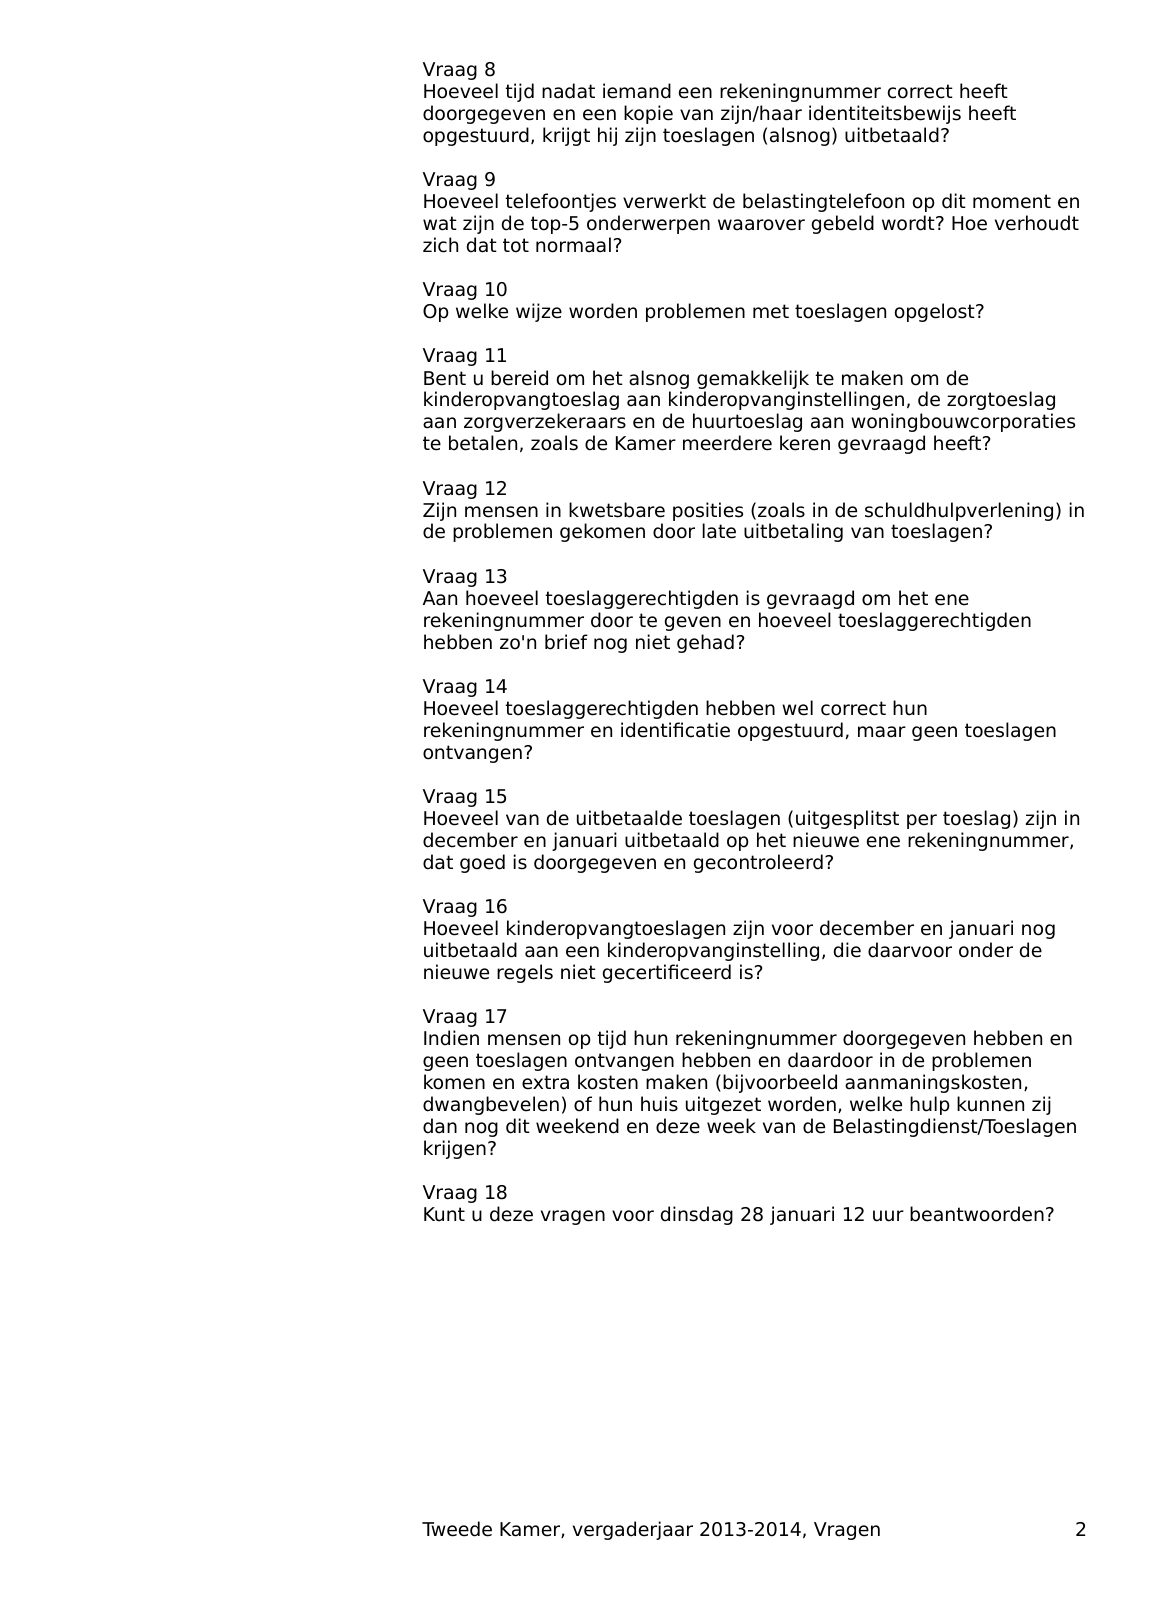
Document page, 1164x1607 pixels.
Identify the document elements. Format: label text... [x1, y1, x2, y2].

text Vraag 13 [422, 566, 1087, 588]
text Hoeveel kinderopvangtoeslagen zijn voor december en januari nog uitbetaald aan een kinderopvanginstelling, die daarvoor onder de nieuwe regels niet gecertificeerd is? [422, 918, 1087, 984]
text Vraag 11 [422, 345, 1087, 367]
text Kunt u deze vragen voor dinsdag 28 januari 12 uur beantwoorden? [422, 1204, 1087, 1226]
text Hoeveel telefoontjes verwerkt de belastingtelefoon op dit moment en wat zijn de top-5 onderwerpen waarover gebeld wordt? Hoe verhoudt zich dat tot normaal? [422, 191, 1087, 257]
text Bent u bereid om het alsnog gemakkelijk te maken om de kinderopvangtoeslag aan kinderopvanginstellingen, de zorgtoeslag aan zorgverzekeraars en de huurtoeslag aan woningbouwcorporaties te betalen, zoals de Kamer meerdere keren gevraagd heeft? [422, 367, 1087, 455]
text Op welke wijze worden problemen met toeslagen opgelost? [422, 301, 1087, 323]
text Vraag 9 [422, 169, 1087, 191]
text Vraag 15 [422, 786, 1087, 808]
text Vraag 16 [422, 896, 1087, 918]
text Vraag 14 [422, 676, 1087, 698]
text Hoeveel tijd nadat iemand een rekeningnummer correct heeft doorgegeven en een kopie van zijn/haar identiteitsbewijs heeft opgestuurd, krijgt hij zijn toeslagen (alsnog) uitbetaald? [422, 81, 1087, 147]
text Hoeveel van de uitbetaalde toeslagen (uitgesplitst per toeslag) zijn in december en januari uitbetaald op het nieuwe ene rekeningnummer, dat goed is doorgegeven en gecontroleerd? [422, 808, 1087, 874]
text Indien mensen op tijd hun rekeningnummer doorgegeven hebben en geen toeslagen ontvangen hebben en daardoor in de problemen komen en extra kosten maken (bijvoorbeeld aanmaningskosten, dwangbevelen) of hun huis uitgezet worden, welke hulp kunnen zij dan nog dit weekend en deze week van de Belastingdienst/Toeslagen krijgen? [422, 1028, 1087, 1160]
text Hoeveel toeslaggerechtigden hebben wel correct hun rekeningnummer en identificatie opgestuurd, maar geen toeslagen ontvangen? [422, 698, 1087, 764]
text Vraag 12 [422, 477, 1087, 499]
text Vraag 8 [422, 59, 1087, 81]
text Aan hoeveel toeslaggerechtigden is gevraagd om het ene rekeningnummer door te geven en hoeveel toeslaggerechtigden hebben zo'n brief nog niet gehad? [422, 588, 1087, 653]
text Vraag 10 [422, 279, 1087, 301]
text Vraag 18 [422, 1182, 1087, 1204]
text Zijn mensen in kwetsbare posities (zoals in de schuldhulpverlening) in de problemen gekomen door late uitbetaling van toeslagen? [422, 499, 1087, 543]
text Vraag 17 [422, 1006, 1087, 1028]
